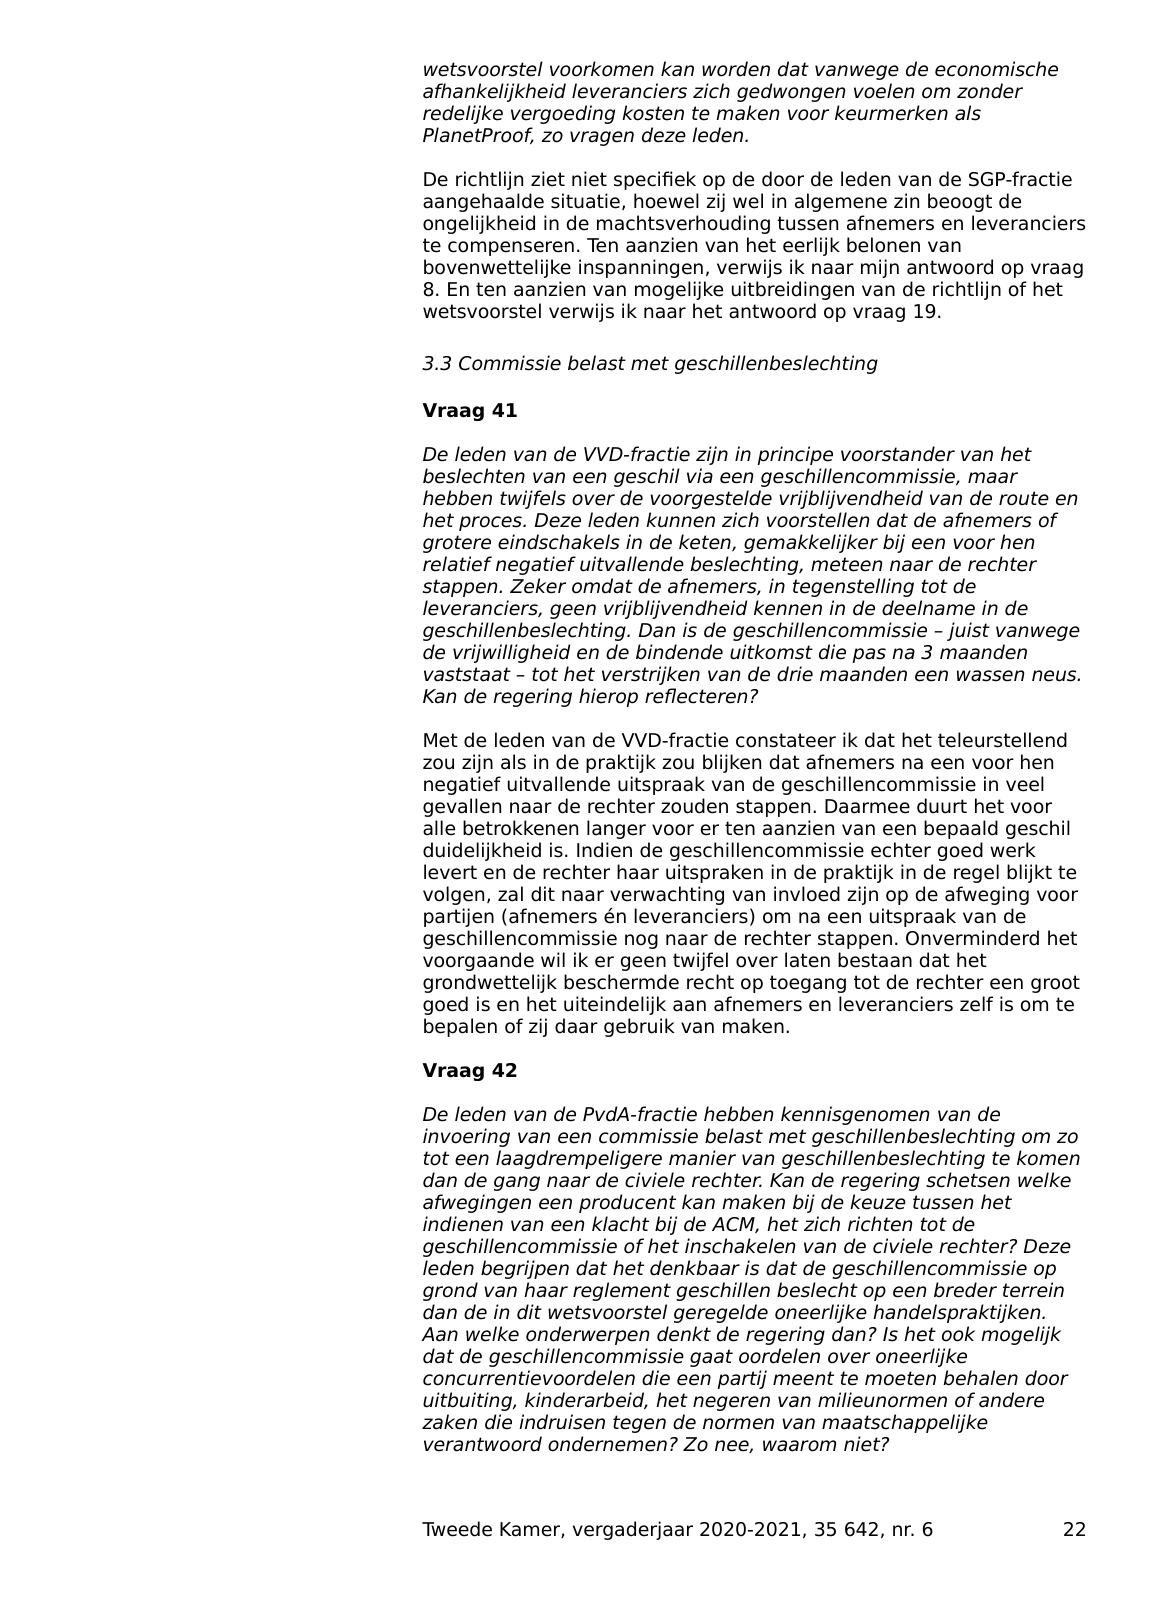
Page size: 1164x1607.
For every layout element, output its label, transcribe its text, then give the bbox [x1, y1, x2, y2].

text Met de leden van de VVD-fractie constateer ik dat het teleurstellend zou zijn als in de praktijk zou blijken dat afnemers na een voor hen negatief uitvallende uitspraak van de geschillencommissie in veel gevallen naar de rechter zouden stappen. Daarmee duurt het voor alle betrokkenen langer voor er ten aanzien van een bepaald geschil duidelijkheid is. Indien de geschillencommissie echter goed werk levert en de rechter haar uitspraken in de praktijk in de regel blijkt te volgen, zal dit naar verwachting van invloed zijn op de afweging voor partijen (afnemers én leveranciers) om na een uitspraak van de geschillencommissie nog naar de rechter stappen. Onverminderd het voorgaande wil ik er geen twijfel over laten bestaan dat het grondwettelijk beschermde recht op toegang tot de rechter een groot goed is en het uiteindelijk aan afnemers en leveranciers zelf is om te bepalen of zij daar gebruik van maken. [422, 730, 1087, 1038]
subtitle Vraag 41 [422, 400, 1087, 422]
text De leden van de PvdA-fractie hebben kennisgenomen van de invoering van een commissie belast met geschillenbeslechting om zo tot een laagdrempeligere manier van geschillenbeslechting te komen dan de gang naar de civiele rechter. Kan de regering schetsen welke afwegingen een producent kan maken bij de keuze tussen het indienen van een klacht bij de ACM, het zich richten tot de geschillencommissie of het inschakelen van de civiele rechter? Deze leden begrijpen dat het denkbaar is dat de geschillencommissie op grond van haar reglement geschillen beslecht op een breder terrein dan de in dit wetsvoorstel geregelde oneerlijke handelspraktijken. Aan welke onderwerpen denkt de regering dan? Is het ook mogelijk dat de geschillencommissie gaat oordelen over oneerlijke concurrentievoordelen die een partij meent te moeten behalen door uitbuiting, kinderarbeid, het negeren van milieunormen of andere zaken die indruisen tegen de normen van maatschappelijke verantwoord ondernemen? Zo nee, waarom niet? [422, 1104, 1087, 1456]
text De leden van de VVD-fractie zijn in principe voorstander van het beslechten van een geschil via een geschillencommissie, maar hebben twijfels over de voorgestelde vrijblijvendheid van de route en het proces. Deze leden kunnen zich voorstellen dat de afnemers of grotere eindschakels in de keten, gemakkelijker bij een voor hen relatief negatief uitvallende beslechting, meteen naar de rechter stappen. Zeker omdat de afnemers, in tegenstelling tot de leveranciers, geen vrijblijvendheid kennen in de deelname in de geschillenbeslechting. Dan is de geschillencommissie – juist vanwege de vrijwilligheid en de bindende uitkomst die pas na 3 maanden vaststaat – tot het verstrijken van de drie maanden een wassen neus. Kan de regering hierop reflecteren? [422, 444, 1087, 708]
subtitle Vraag 42 [422, 1060, 1087, 1082]
text wetsvoorstel voorkomen kan worden dat vanwege de economische afhankelijkheid leveranciers zich gedwongen voelen om zonder redelijke vergoeding kosten te maken voor keurmerken als PlanetProof, zo vragen deze leden. [422, 59, 1087, 147]
text De richtlijn ziet niet specifiek op de door de leden van de SGP-fractie aangehaalde situatie, hoewel zij wel in algemene zin beoogt de ongelijkheid in de machtsverhouding tussen afnemers en leveranciers te compenseren. Ten aanzien van het eerlijk belonen van bovenwettelijke inspanningen, verwijs ik naar mijn antwoord op vraag 8. En ten aanzien van mogelijke uitbreidingen van de richtlijn of het wetsvoorstel verwijs ik naar het antwoord op vraag 19. [422, 169, 1087, 323]
subtitle 3.3 Commissie belast met geschillenbeslechting [422, 353, 1087, 375]
